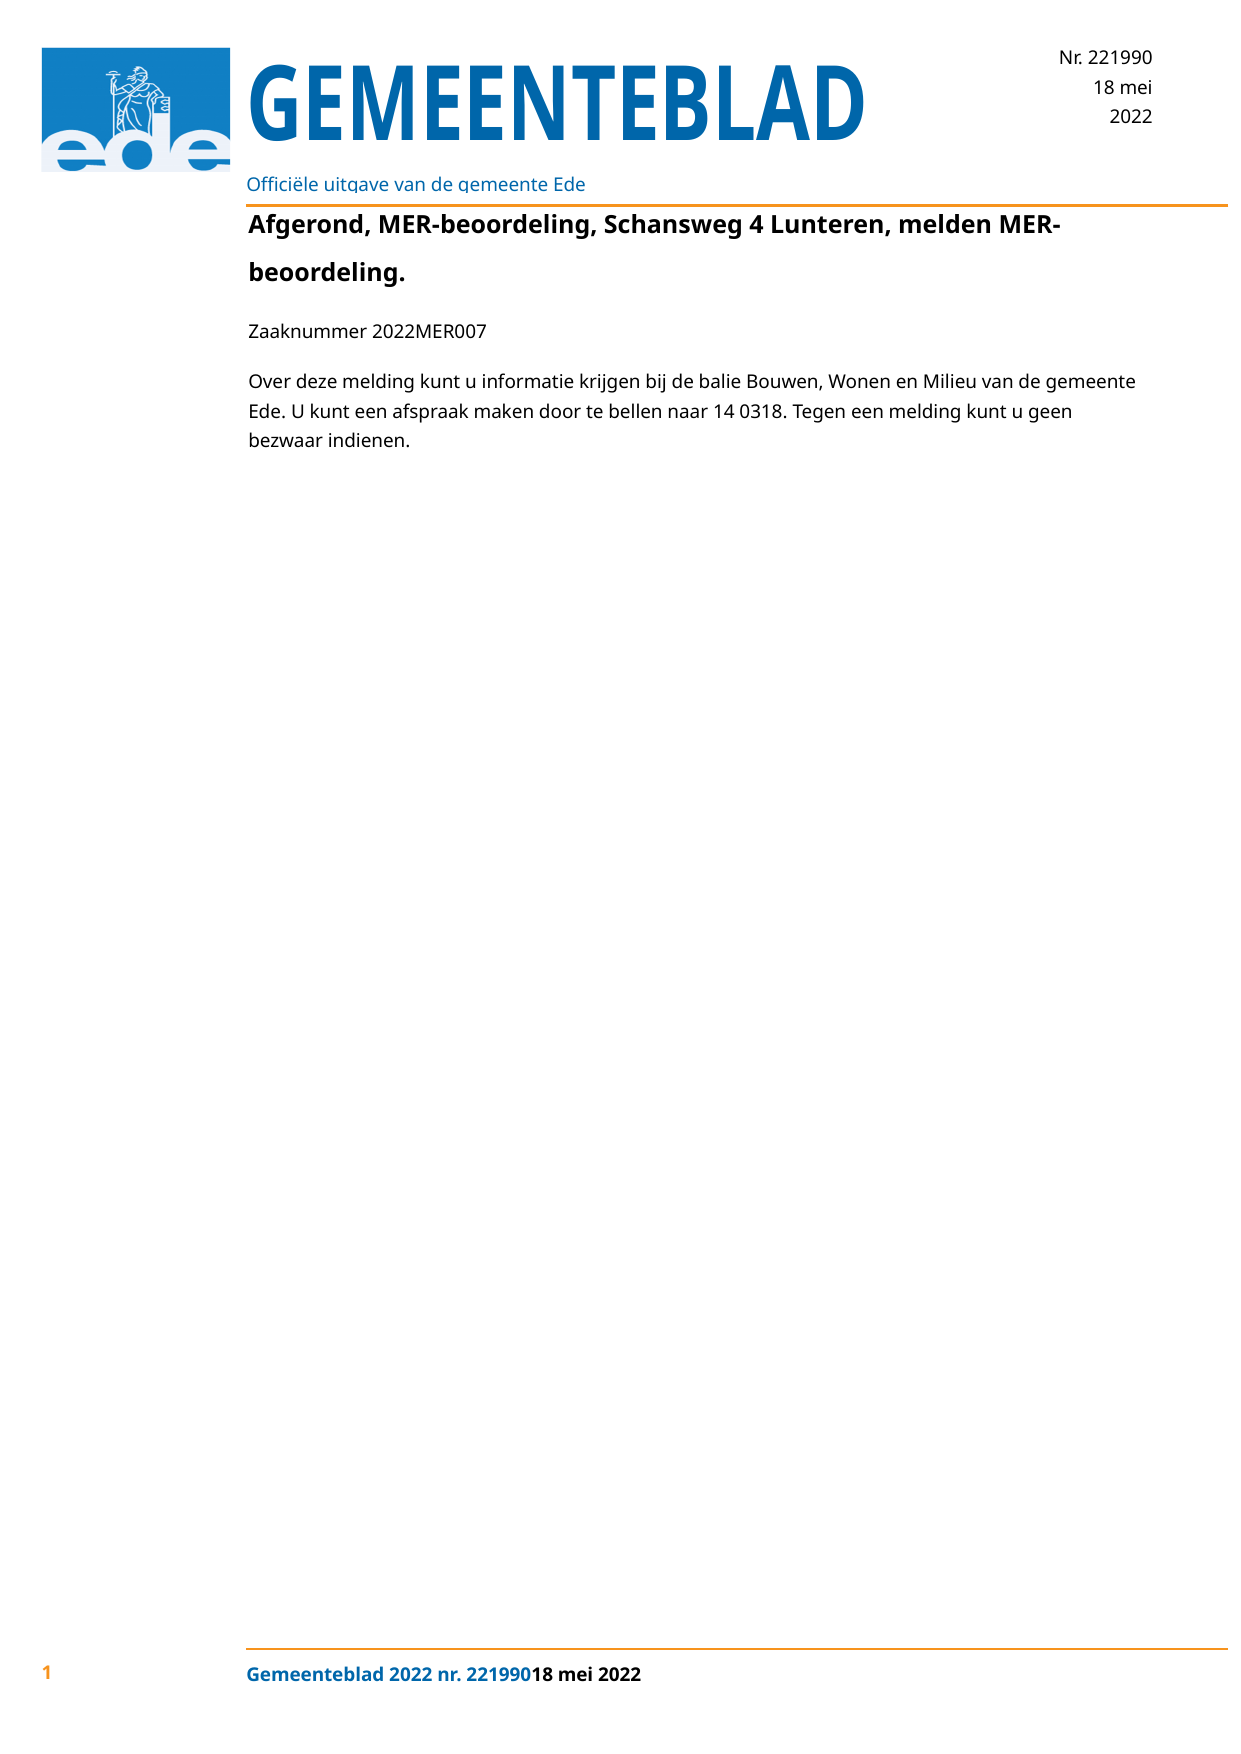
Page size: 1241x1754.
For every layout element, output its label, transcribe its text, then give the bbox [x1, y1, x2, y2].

picture [41, 47, 231, 172]
text Over deze melding kunt u informatie krijgen bij de balie Bouwen, Wonen en Milieu van de gemeente Ede. U kunt een afspraak maken door te bellen naar 14 0318. Tegen een melding kunt u geen bezwaar indienen. [248, 368, 1152, 453]
text Afgerond, MER-beoordeling, Schansweg 4 Lunteren, melden MER-beoordeling. [248, 207, 1152, 288]
text Zaaknummer 2022MER007 [248, 318, 1152, 344]
